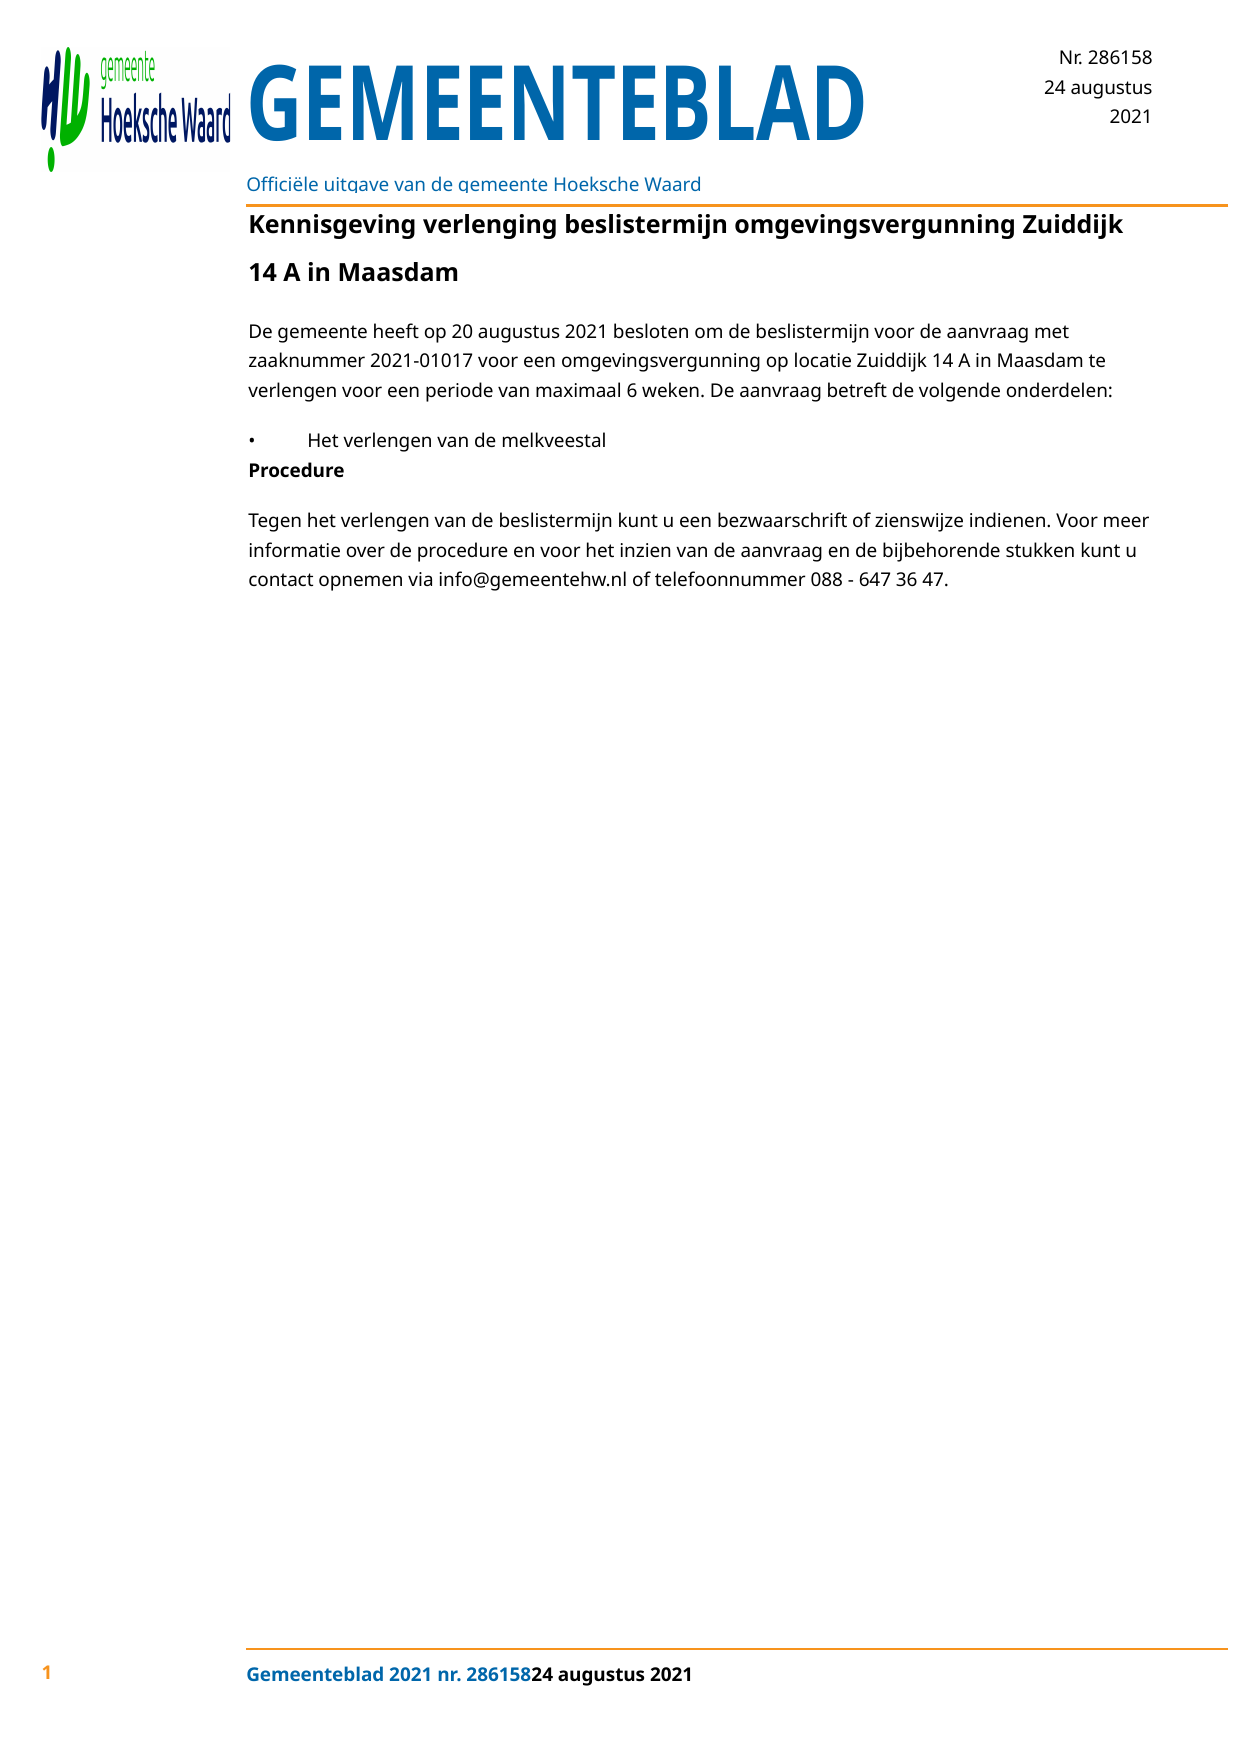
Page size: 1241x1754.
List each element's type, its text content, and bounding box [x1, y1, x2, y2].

text Procedure [248, 457, 1152, 483]
picture [41, 47, 231, 172]
list Het verlengen van de melkveestal [248, 427, 1152, 453]
text Kennisgeving verlenging beslistermijn omgevingsvergunning Zuiddijk 14 A in Maasdam [248, 207, 1152, 288]
text Tegen het verlengen van de beslistermijn kunt u een bezwaarschrift of zienswijze indienen. Voor meer informatie over de procedure en voor het inzien van de aanvraag en de bijbehorende stukken kunt u contact opnemen via info@gemeentehw.nl of telefoonnummer 088 - 647 36 47. [248, 507, 1152, 592]
text De gemeente heeft op 20 augustus 2021 besloten om de beslistermijn voor de aanvraag met zaaknummer 2021-01017 voor een omgevingsvergunning op locatie Zuiddijk 14 A in Maasdam te verlengen voor een periode van maximaal 6 weken. De aanvraag betreft de volgende onderdelen: [248, 318, 1152, 403]
